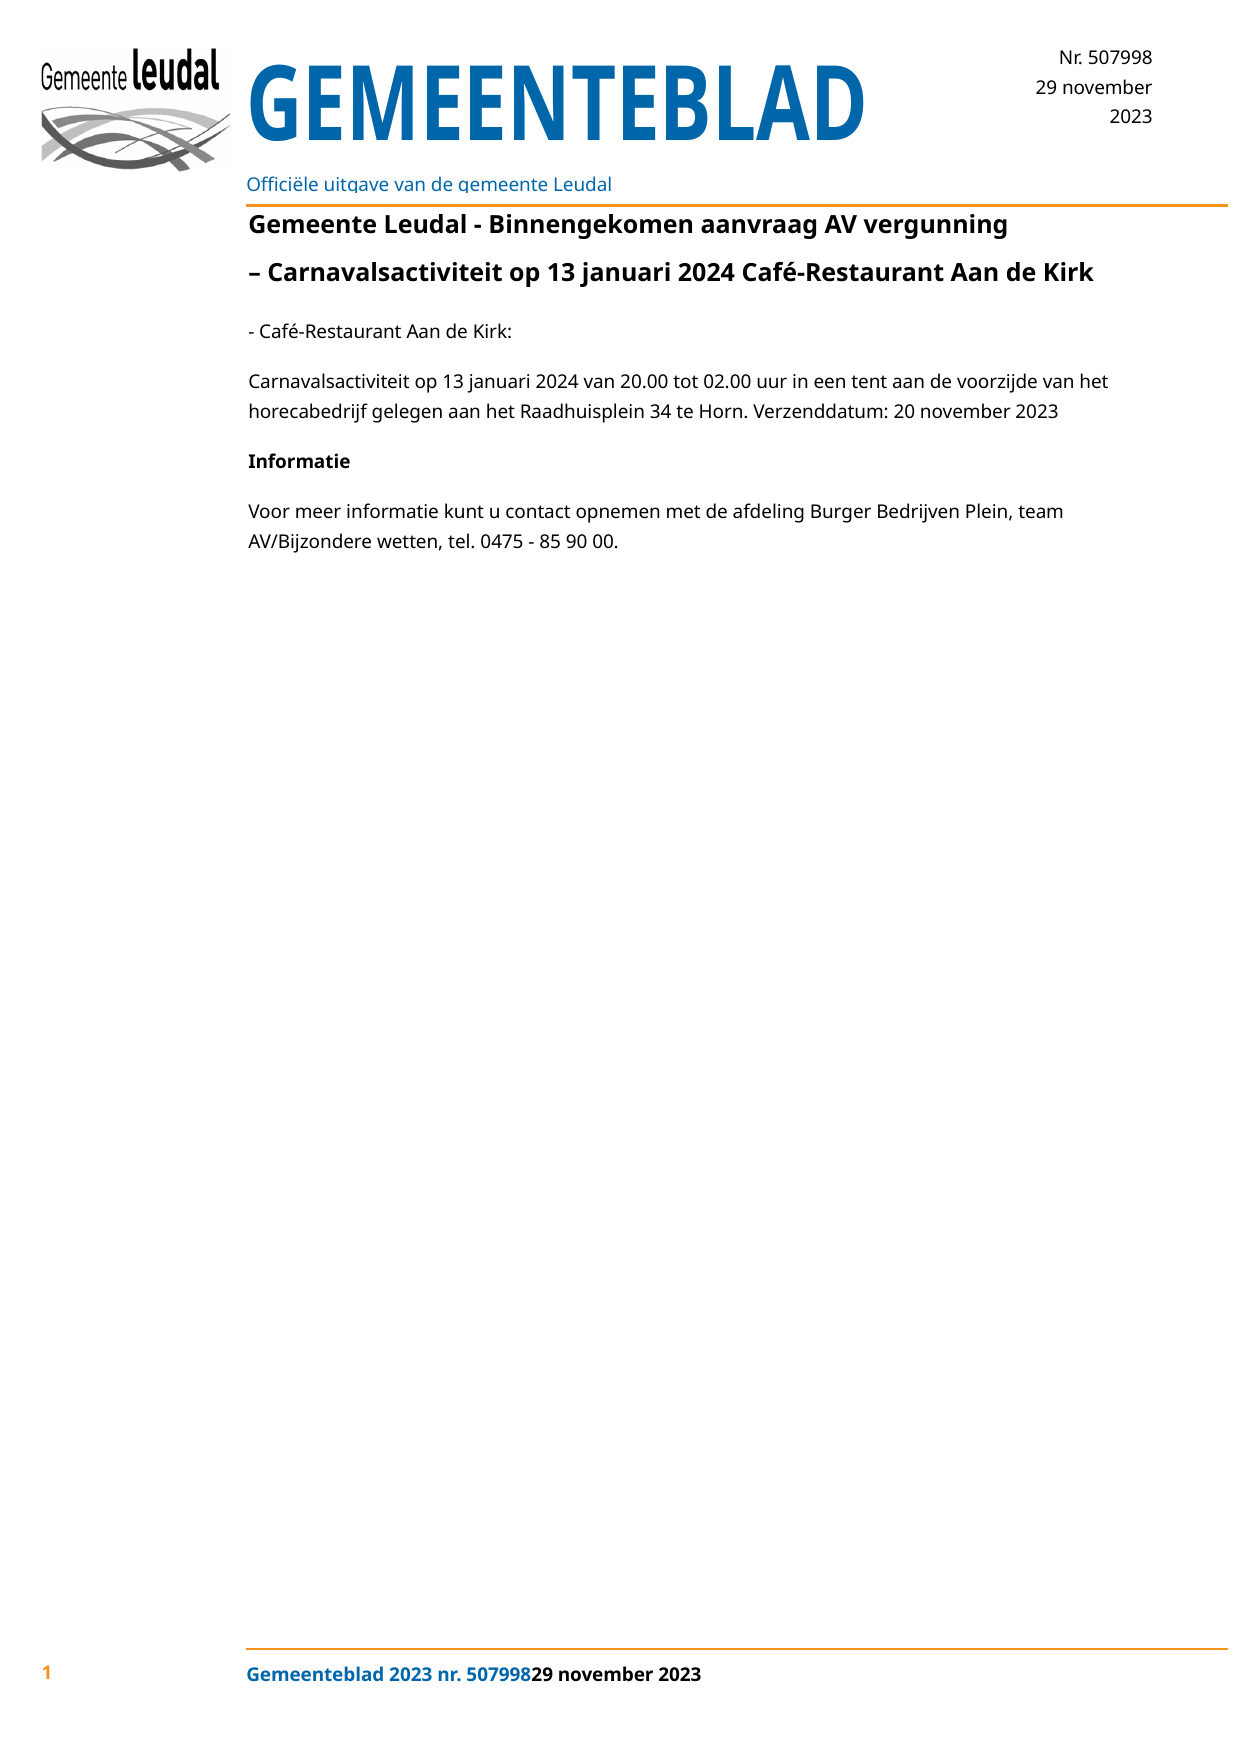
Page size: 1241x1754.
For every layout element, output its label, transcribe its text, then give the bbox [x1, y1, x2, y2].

text Informatie [248, 448, 1152, 474]
picture [41, 47, 231, 172]
text Gemeente Leudal - Binnengekomen aanvraag AV vergunning – Carnavalsactiviteit op 13 januari 2024 Café-Restaurant Aan de Kirk [248, 207, 1152, 288]
text Carnavalsactiviteit op 13 januari 2024 van 20.00 tot 02.00 uur in een tent aan de voorzijde van het horecabedrijf gelegen aan het Raadhuisplein 34 te Horn. Verzenddatum: 20 november 2023 [248, 368, 1152, 424]
text - Café-Restaurant Aan de Kirk: [248, 318, 1152, 344]
text Voor meer informatie kunt u contact opnemen met de afdeling Burger Bedrijven Plein, team AV/Bijzondere wetten, tel. 0475 - 85 90 00. [248, 499, 1152, 554]
